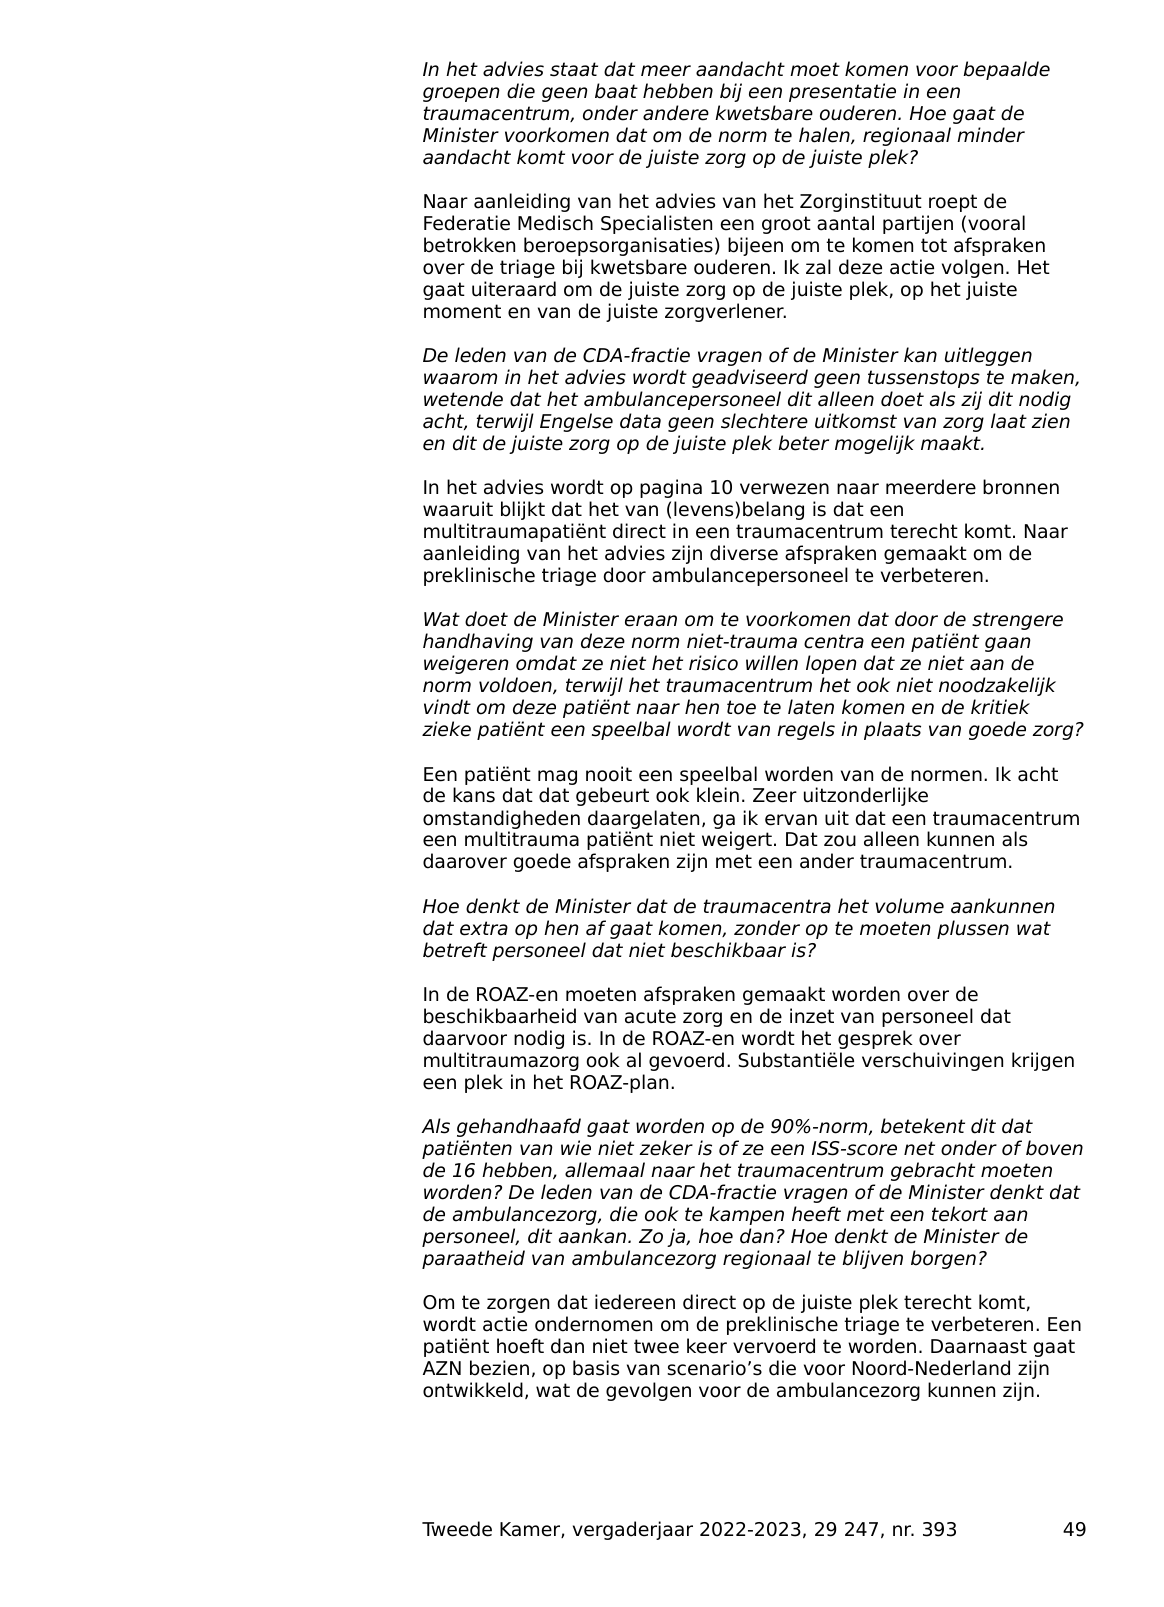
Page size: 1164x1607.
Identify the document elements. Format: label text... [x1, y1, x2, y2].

text In het advies wordt op pagina 10 verwezen naar meerdere bronnen waaruit blijkt dat het van (levens)belang is dat een multitraumapatiënt direct in een traumacentrum terecht komt. Naar aanleiding van het advies zijn diverse afspraken gemaakt om de preklinische triage door ambulancepersoneel te verbeteren. [422, 477, 1087, 587]
text Een patiënt mag nooit een speelbal worden van de normen. Ik acht de kans dat dat gebeurt ook klein. Zeer uitzonderlijke omstandigheden daargelaten, ga ik ervan uit dat een traumacentrum een multitrauma patiënt niet weigert. Dat zou alleen kunnen als daarover goede afspraken zijn met een ander traumacentrum. [422, 763, 1087, 873]
text In de ROAZ-en moeten afspraken gemaakt worden over de beschikbaarheid van acute zorg en de inzet van personeel dat daarvoor nodig is. In de ROAZ-en wordt het gesprek over multitraumazorg ook al gevoerd. Substantiële verschuivingen krijgen een plek in het ROAZ-plan. [422, 984, 1087, 1093]
text Als gehandhaafd gaat worden op de 90%-norm, betekent dit dat patiënten van wie niet zeker is of ze een ISS-score net onder of boven de 16 hebben, allemaal naar het traumacentrum gebracht moeten worden? De leden van de CDA-fractie vragen of de Minister denkt dat de ambulancezorg, die ook te kampen heeft met een tekort aan personeel, dit aankan. Zo ja, hoe dan? Hoe denkt de Minister de paraatheid van ambulancezorg regionaal te blijven borgen? [422, 1116, 1087, 1269]
text Om te zorgen dat iedereen direct op de juiste plek terecht komt, wordt actie ondernomen om de preklinische triage te verbeteren. Een patiënt hoeft dan niet twee keer vervoerd te worden. Daarnaast gaat AZN bezien, op basis van scenario’s die voor Noord-Nederland zijn ontwikkeld, wat de gevolgen voor de ambulancezorg kunnen zijn. [422, 1292, 1087, 1402]
text De leden van de CDA-fractie vragen of de Minister kan uitleggen waarom in het advies wordt geadviseerd geen tussenstops te maken, wetende dat het ambulancepersoneel dit alleen doet als zij dit nodig acht, terwijl Engelse data geen slechtere uitkomst van zorg laat zien en dit de juiste zorg op de juiste plek beter mogelijk maakt. [422, 345, 1087, 455]
text Naar aanleiding van het advies van het Zorginstituut roept de Federatie Medisch Specialisten een groot aantal partijen (vooral betrokken beroepsorganisaties) bijeen om te komen tot afspraken over de triage bij kwetsbare ouderen. Ik zal deze actie volgen. Het gaat uiteraard om de juiste zorg op de juiste plek, op het juiste moment en van de juiste zorgverlener. [422, 191, 1087, 323]
text In het advies staat dat meer aandacht moet komen voor bepaalde groepen die geen baat hebben bij een presentatie in een traumacentrum, onder andere kwetsbare ouderen. Hoe gaat de Minister voorkomen dat om de norm te halen, regionaal minder aandacht komt voor de juiste zorg op de juiste plek? [422, 59, 1087, 169]
text Wat doet de Minister eraan om te voorkomen dat door de strengere handhaving van deze norm niet-trauma centra een patiënt gaan weigeren omdat ze niet het risico willen lopen dat ze niet aan de norm voldoen, terwijl het traumacentrum het ook niet noodzakelijk vindt om deze patiënt naar hen toe te laten komen en de kritiek zieke patiënt een speelbal wordt van regels in plaats van goede zorg? [422, 609, 1087, 741]
text Hoe denkt de Minister dat de traumacentra het volume aankunnen dat extra op hen af gaat komen, zonder op te moeten plussen wat betreft personeel dat niet beschikbaar is? [422, 896, 1087, 961]
